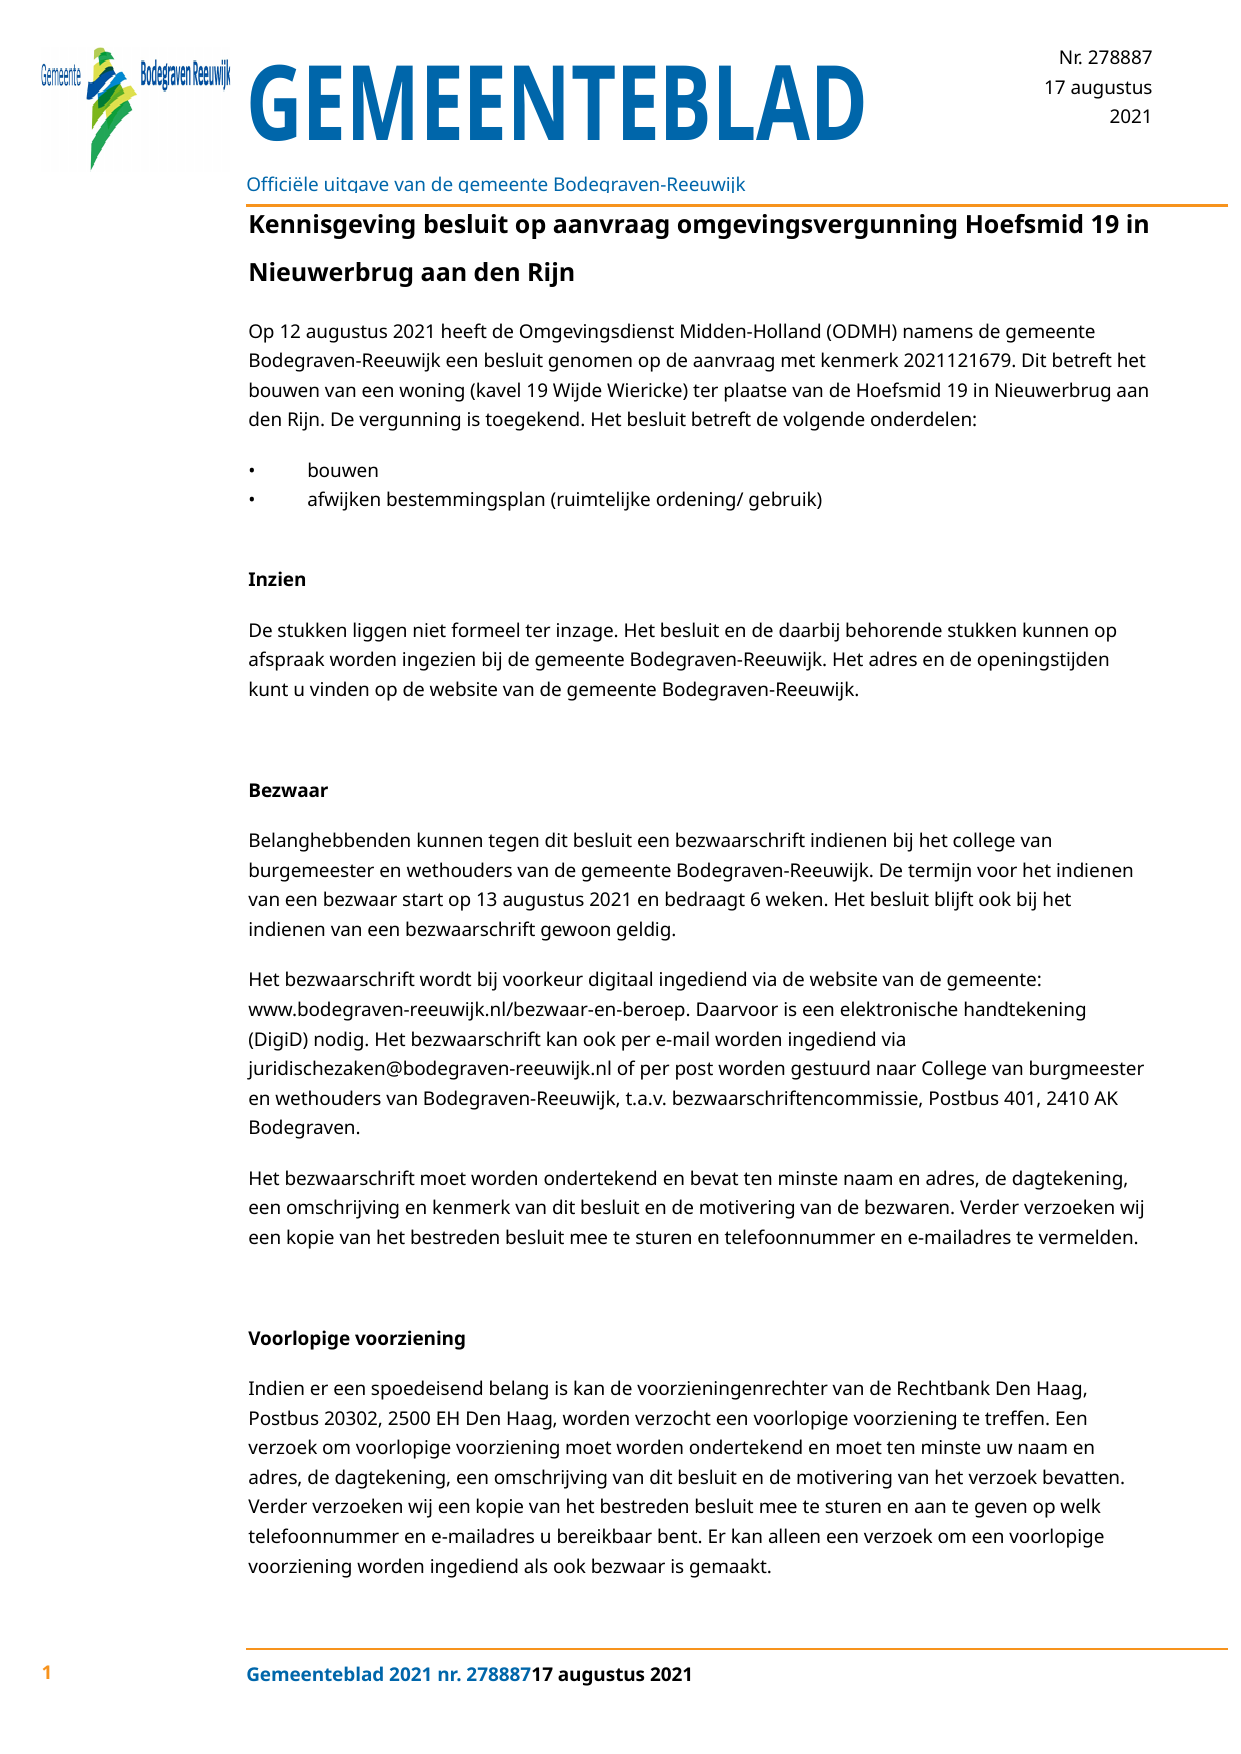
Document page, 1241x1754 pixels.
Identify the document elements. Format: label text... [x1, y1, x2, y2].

text Het bezwaarschrift moet worden ondertekend en bevat ten minste naam en adres, de dagtekening, een omschrijving en kenmerk van dit besluit en de motivering van de bezwaren. Verder verzoeken wij een kopie van het bestreden besluit mee te sturen en telefoonnummer en e-mailadres te vermelden. [248, 1165, 1152, 1250]
text Kennisgeving besluit op aanvraag omgevingsvergunning Hoefsmid 19 in Nieuwerbrug aan den Rijn [248, 207, 1152, 288]
text Bezwaar [248, 777, 1152, 803]
text Belanghebbenden kunnen tegen dit besluit een bezwaarschrift indienen bij het college van burgemeester en wethouders van de gemeente Bodegraven-Reeuwijk. De termijn voor het indienen van een bezwaar start op 13 augustus 2021 en bedraagt 6 weken. Het besluit blijft ook bij het indienen van een bezwaarschrift gewoon geldig. [248, 827, 1152, 942]
text Indien er een spoedeisend belang is kan de voorzieningenrechter van de Rechtbank Den Haag, Postbus 20302, 2500 EH Den Haag, worden verzocht een voorlopige voorziening te treffen. Een verzoek om voorlopige voorziening moet worden ondertekend en moet ten minste uw naam en adres, de dagtekening, een omschrijving van dit besluit en de motivering van het verzoek bevatten. Verder verzoeken wij een kopie van het bestreden besluit mee te sturen en aan te geven op welk telefoonnummer en e-mailadres u bereikbaar bent. Er kan alleen een verzoek om een voorlopige voorziening worden ingediend als ook bezwaar is gemaakt. [248, 1375, 1152, 1579]
text De stukken liggen niet formeel ter inzage. Het besluit en de daarbij behorende stukken kunnen op afspraak worden ingezien bij de gemeente Bodegraven-Reeuwijk. Het adres en de openingstijden kunt u vinden op de website van de gemeente Bodegraven-Reeuwijk. [248, 617, 1152, 702]
list bouwen [248, 457, 1152, 483]
text Op 12 augustus 2021 heeft de Omgevingsdienst Midden-Holland (ODMH) namens de gemeente Bodegraven-Reeuwijk een besluit genomen op de aanvraag met kenmerk 2021121679. Dit betreft het bouwen van een woning (kavel 19 Wijde Wiericke) ter plaatse van de Hoefsmid 19 in Nieuwerbrug aan den Rijn. De vergunning is toegekend. Het besluit betreft de volgende onderdelen: [248, 318, 1152, 432]
text Het bezwaarschrift wordt bij voorkeur digitaal ingediend via de website van de gemeente: www.bodegraven-reeuwijk.nl/bezwaar-en-beroep. Daarvoor is een elektronische handtekening (DigiD) nodig. Het bezwaarschrift kan ook per e-mail worden ingediend via juridischezaken@bodegraven-reeuwijk.nl of per post worden gestuurd naar College van burgmeester en wethouders van Bodegraven-Reeuwijk, t.a.v. bezwaarschriftencommissie, Postbus 401, 2410 AK Bodegraven. [248, 967, 1152, 1140]
text Voorlopige voorziening [248, 1325, 1152, 1351]
picture [41, 47, 231, 172]
list afwijken bestemmingsplan (ruimtelijke ordening/ gebruik) [248, 487, 1152, 512]
text Inzien [248, 567, 1152, 592]
